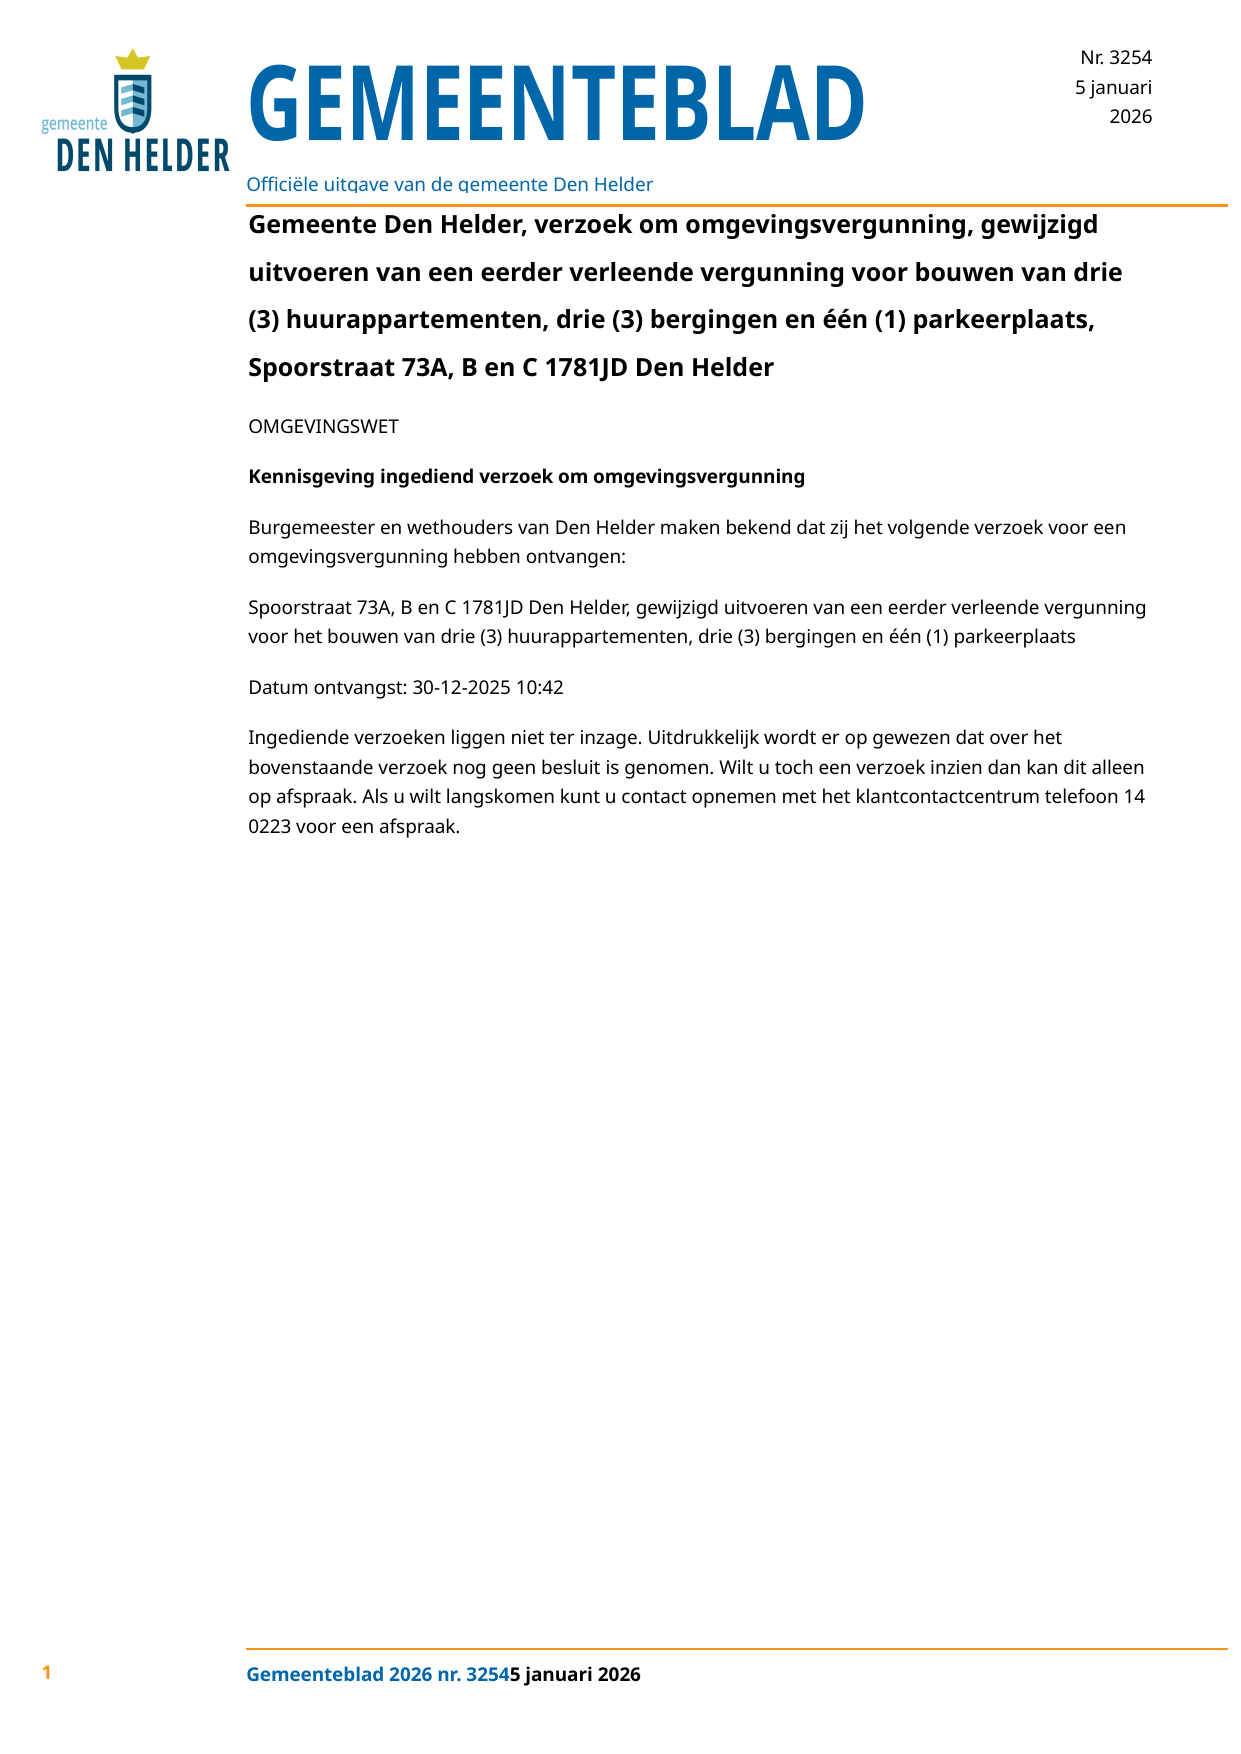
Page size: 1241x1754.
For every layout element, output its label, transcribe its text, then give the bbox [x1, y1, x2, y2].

picture [220, 160, 224, 172]
text Kennisgeving ingediend verzoek om omgevingsvergunning [248, 463, 1152, 489]
picture [41, 47, 231, 172]
picture [182, 144, 187, 165]
picture [100, 154, 106, 172]
text Burgemeester en wethouders van Den Helder maken bekend dat zij het volgende verzoek voor een omgevingsvergunning hebben ontvangen: [248, 514, 1152, 569]
text Ingediende verzoeken liggen niet ter inzage. Uitdrukkelijk wordt er op gewezen dat over het bovenstaande verzoek nog geen besluit is genomen. Wilt u toch een verzoek inzien dan kan dit alleen op afspraak. Als u wilt langskomen kunt u contact opnemen met het klantcontactcentrum telefoon 14 0223 voor een afspraak. [248, 724, 1152, 839]
picture [130, 157, 135, 172]
text Spoorstraat 73A, B en C 1781JD Den Helder, gewijzigd uitvoeren van een eerder verleende vergunning voor het bouwen van drie (3) huurappartementen, drie (3) bergingen en één (1) parkeerplaats [248, 594, 1152, 649]
text Datum ontvangst: 30-12-2025 10:42 [248, 674, 1152, 700]
text Gemeente Den Helder, verzoek om omgevingsvergunning, gewijzigd uitvoeren van een eerder verleende vergunning voor bouwen van drie (3) huurappartementen, drie (3) bergingen en één (1) parkeerplaats, Spoorstraat 73A, B en C 1781JD Den Helder [248, 207, 1152, 384]
text OMGEVINGSWET [248, 413, 1152, 439]
picture [63, 144, 68, 165]
